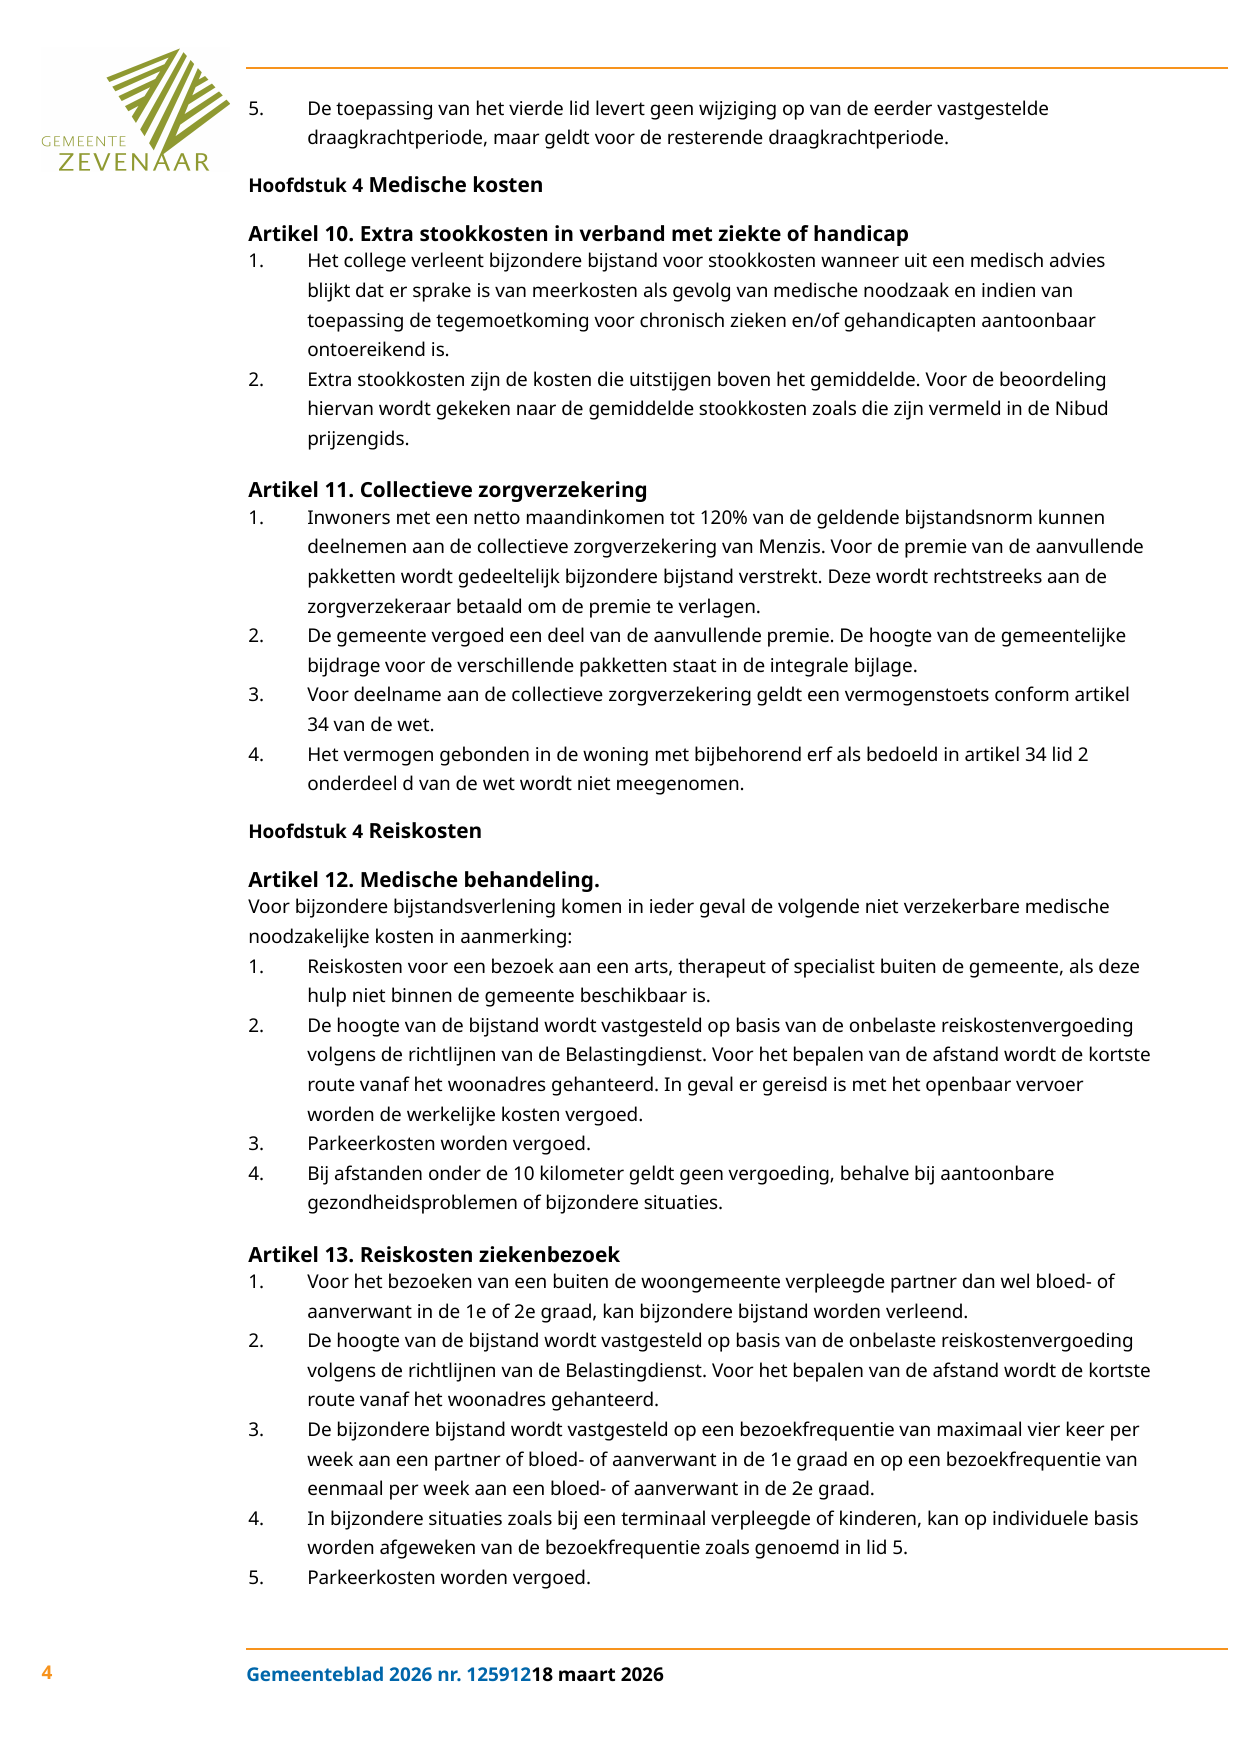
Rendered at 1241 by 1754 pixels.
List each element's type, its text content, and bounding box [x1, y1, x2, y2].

text Artikel 13. Reiskosten ziekenbezoek [248, 1240, 1152, 1268]
list In bijzondere situaties zoals bij een terminaal verpleegde of kinderen, kan op individuele basis worden afgeweken van de bezoekfrequentie zoals genoemd in lid 5. [248, 1505, 1152, 1560]
text Artikel 10. Extra stookkosten in verband met ziekte of handicap [248, 219, 1152, 248]
list Voor deelname aan de collectieve zorgverzekering geldt een vermogenstoets conform artikel 34 van de wet. [248, 682, 1152, 737]
list Parkeerkosten worden vergoed. [248, 1564, 1152, 1590]
list Inwoners met een netto maandinkomen tot 120% van de geldende bijstandsnorm kunnen deelnemen aan de collectieve zorgverzekering van Menzis. Voor de premie van de aanvullende pakketten wordt gedeeltelijk bijzondere bijstand verstrekt. Deze wordt rechtstreeks aan de zorgverzekeraar betaald om de premie te verlagen. [248, 504, 1152, 618]
list Parkeerkosten worden vergoed. [248, 1130, 1152, 1156]
list Het college verleent bijzondere bijstand voor stookkosten wanneer uit een medisch advies blijkt dat er sprake is van meerkosten als gevolg van medische noodzaak en indien van toepassing de tegemoetkoming voor chronisch zieken en/of gehandicapten aantoonbaar ontoereikend is. [248, 248, 1152, 362]
list Voor het bezoeken van een buiten de woongemeente verpleegde partner dan wel bloed- of aanverwant in de 1e of 2e graad, kan bijzondere bijstand worden verleend. [248, 1268, 1152, 1324]
list Reiskosten voor een bezoek aan een arts, therapeut of specialist buiten de gemeente, als deze hulp niet binnen de gemeente beschikbaar is. [248, 953, 1152, 1008]
list Bij afstanden onder de 10 kilometer geldt geen vergoeding, behalve bij aantoonbare gezondheidsproblemen of bijzondere situaties. [248, 1160, 1152, 1215]
list De hoogte van de bijstand wordt vastgesteld op basis van de onbelaste reiskostenvergoeding volgens de richtlijnen van de Belastingdienst. Voor het bepalen van de afstand wordt de kortste route vanaf het woonadres gehanteerd. [248, 1327, 1152, 1412]
text Voor bijzondere bijstandsverlening komen in ieder geval de volgende niet verzekerbare medische noodzakelijke kosten in aanmerking: [248, 894, 1152, 949]
text Hoofdstuk 4 Reiskosten [248, 816, 1152, 844]
text Artikel 11. Collectieve zorgverzekering [248, 476, 1152, 504]
text Artikel 12. Medische behandeling. [248, 865, 1152, 894]
list De gemeente vergoed een deel van de aanvullende premie. De hoogte van de gemeentelijke bijdrage voor de verschillende pakketten staat in de integrale bijlage. [248, 622, 1152, 678]
list De toepassing van het vierde lid levert geen wijziging op van de eerder vastgestelde draagkrachtperiode, maar geldt voor de resterende draagkrachtperiode. [248, 95, 1152, 150]
list De hoogte van de bijstand wordt vastgesteld op basis van de onbelaste reiskostenvergoeding volgens de richtlijnen van de Belastingdienst. Voor het bepalen van de afstand wordt de kortste route vanaf het woonadres gehanteerd. In geval er gereisd is met het openbaar vervoer worden de werkelijke kosten vergoed. [248, 1012, 1152, 1126]
text Hoofdstuk 4 Medische kosten [248, 170, 1152, 198]
list Het vermogen gebonden in de woning met bijbehorend erf als bedoeld in artikel 34 lid 2 onderdeel d van de wet wordt niet meegenomen. [248, 741, 1152, 796]
picture [41, 47, 231, 172]
list De bijzondere bijstand wordt vastgesteld op een bezoekfrequentie van maximaal vier keer per week aan een partner of bloed- of aanverwant in de 1e graad en op een bezoekfrequentie van eenmaal per week aan een bloed- of aanverwant in de 2e graad. [248, 1416, 1152, 1501]
list Extra stookkosten zijn de kosten die uitstijgen boven het gemiddelde. Voor de beoordeling hiervan wordt gekeken naar de gemiddelde stookkosten zoals die zijn vermeld in de Nibud prijzengids. [248, 366, 1152, 451]
